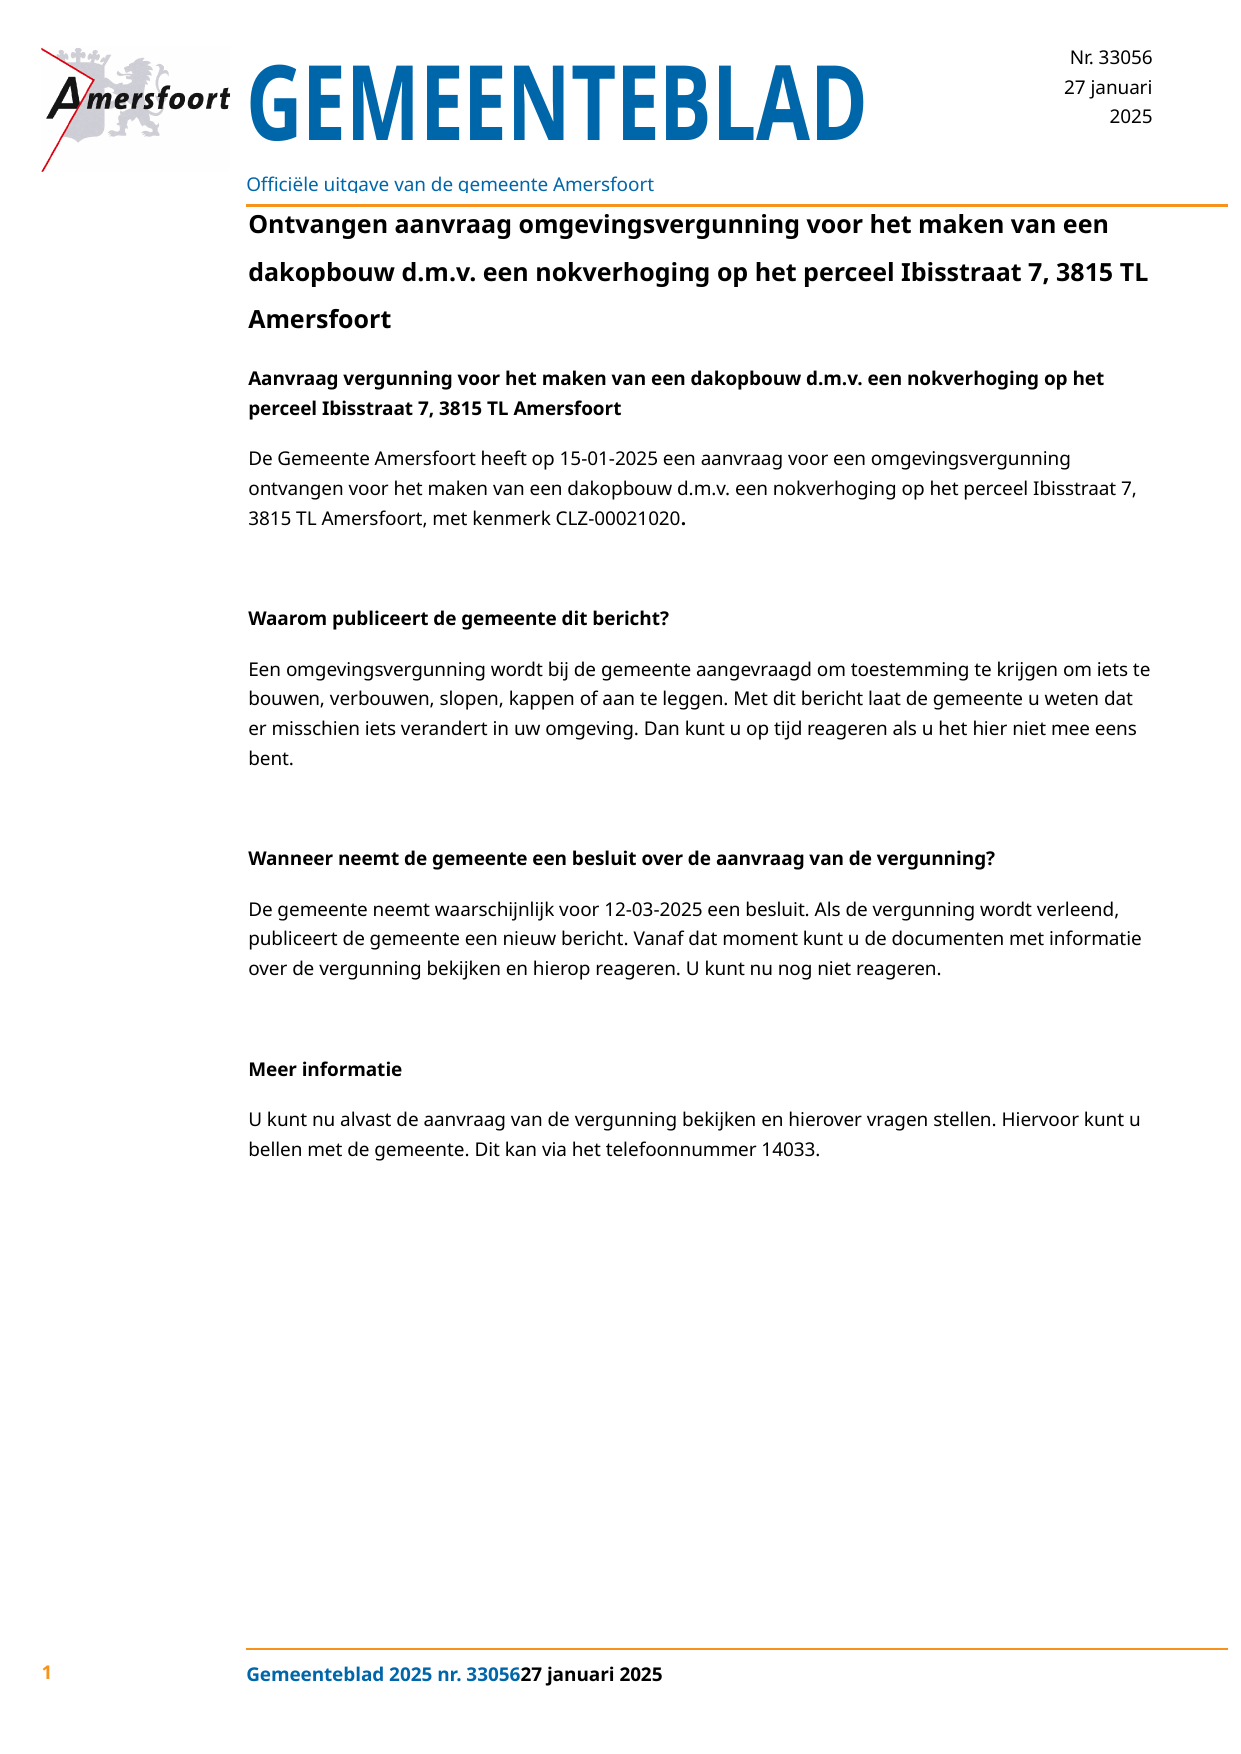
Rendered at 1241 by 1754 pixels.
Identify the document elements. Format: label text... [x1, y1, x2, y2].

text Waarom publiceert de gemeente dit bericht? [248, 606, 1152, 631]
text Aanvraag vergunning voor het maken van een dakopbouw d.m.v. een nokverhoging op het perceel Ibisstraat 7, 3815 TL Amersfoort [248, 366, 1152, 421]
picture [41, 47, 231, 172]
text Een omgevingsvergunning wordt bij de gemeente aangevraagd om toestemming te krijgen om iets te bouwen, verbouwen, slopen, kappen of aan te leggen. Met dit bericht laat de gemeente u weten dat er misschien iets verandert in uw omgeving. Dan kunt u op tijd reageren als u het hier niet mee eens bent. [248, 656, 1152, 770]
text Wanneer neemt de gemeente een besluit over de aanvraag van de vergunning? [248, 846, 1152, 871]
text U kunt nu alvast de aanvraag van de vergunning bekijken en hierover vragen stellen. Hiervoor kunt u bellen met de gemeente. Dit kan via het telefoonnummer 14033. [248, 1106, 1152, 1162]
text Ontvangen aanvraag omgevingsvergunning voor het maken van een dakopbouw d.m.v. een nokverhoging op het perceel Ibisstraat 7, 3815 TL Amersfoort [248, 207, 1152, 336]
text De gemeente neemt waarschijnlijk voor 12-03-2025 een besluit. Als de vergunning wordt verleend, publiceert de gemeente een nieuw bericht. Vanaf dat moment kunt u de documenten met informatie over de vergunning bekijken en hierop reageren. U kunt nu nog niet reageren. [248, 896, 1152, 981]
text Meer informatie [248, 1056, 1152, 1082]
text De Gemeente Amersfoort heeft op 15-01-2025 een aanvraag voor een omgevingsvergunning ontvangen voor het maken van een dakopbouw d.m.v. een nokverhoging op het perceel Ibisstraat 7, 3815 TL Amersfoort, met kenmerk CLZ-00021020. [248, 446, 1152, 530]
